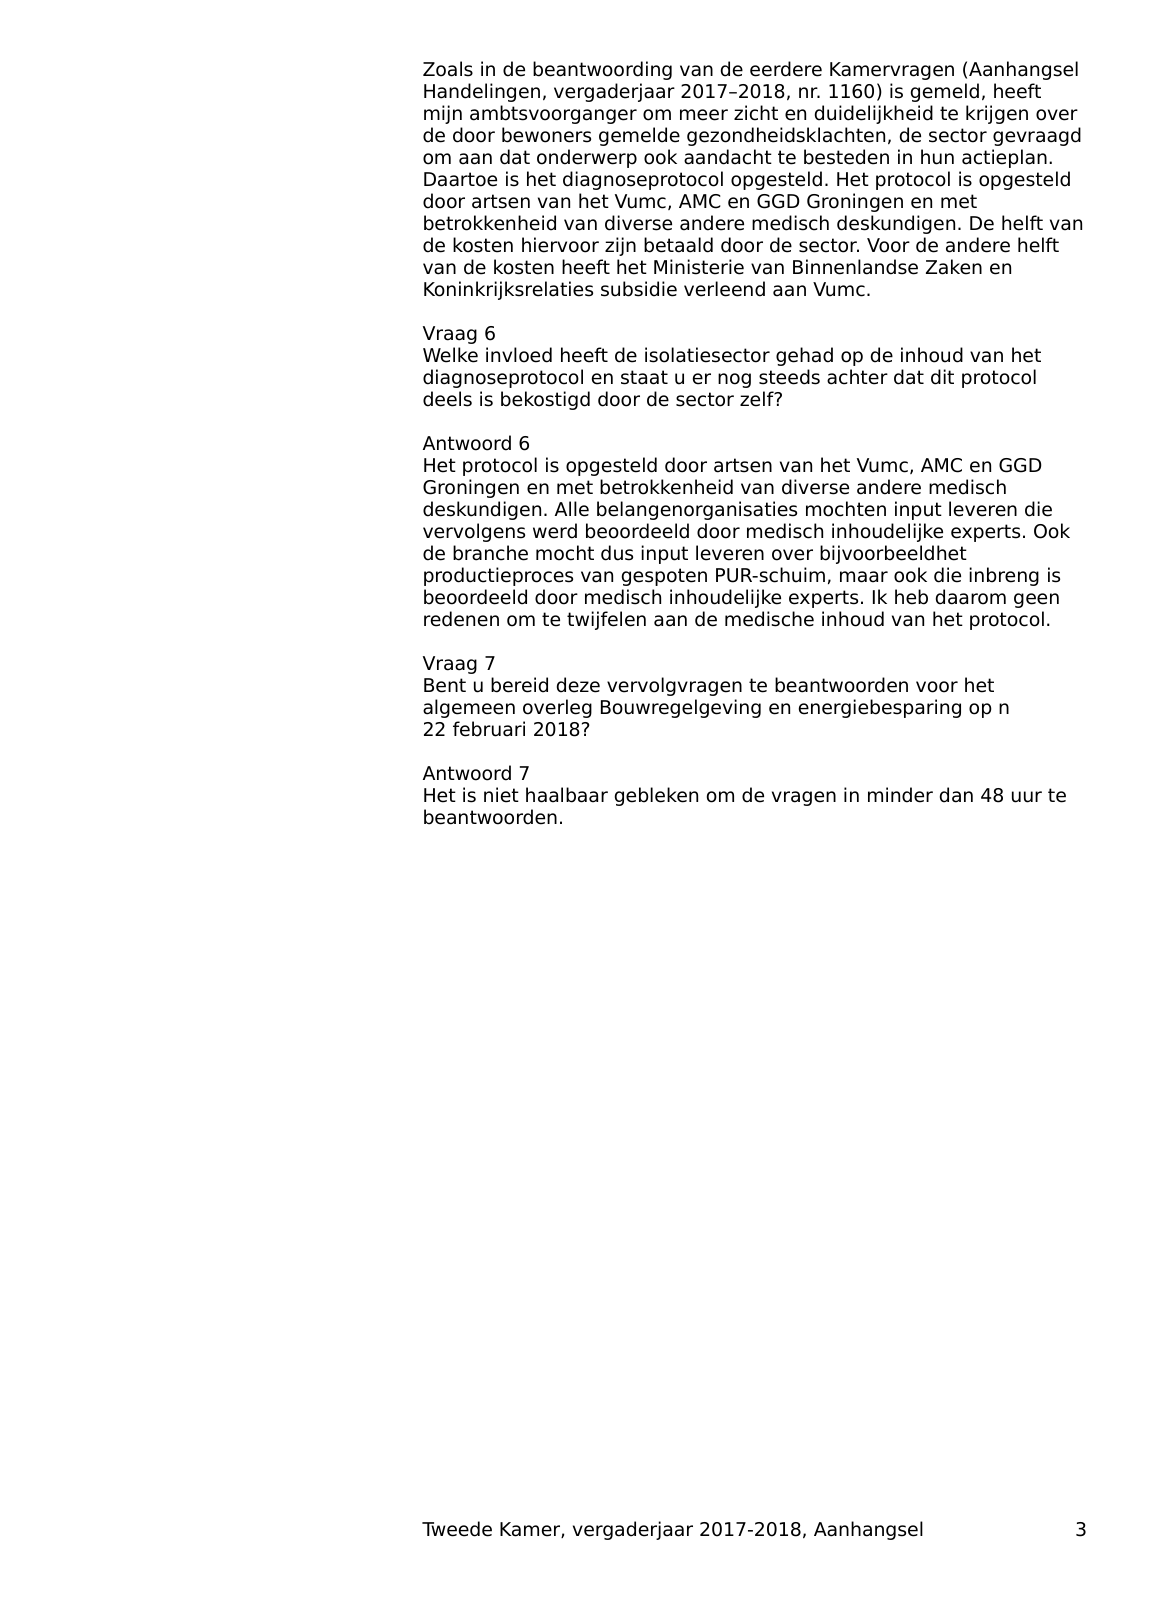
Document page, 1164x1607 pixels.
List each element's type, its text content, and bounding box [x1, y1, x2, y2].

text Het protocol is opgesteld door artsen van het Vumc, AMC en GGD Groningen en met betrokkenheid van diverse andere medisch deskundigen. Alle belangenorganisaties mochten input leveren die vervolgens werd beoordeeld door medisch inhoudelijke experts. Ook de branche mocht dus input leveren over bijvoorbeeldhet productieproces van gespoten PUR-schuim, maar ook die inbreng is beoordeeld door medisch inhoudelijke experts. Ik heb daarom geen redenen om te twijfelen aan de medische inhoud van het protocol. [422, 455, 1087, 631]
text Zoals in de beantwoording van de eerdere Kamervragen (Aanhangsel Handelingen, vergaderjaar 2017–2018, nr. 1160) is gemeld, heeft mijn ambtsvoorganger om meer zicht en duidelijkheid te krijgen over de door bewoners gemelde gezondheidsklachten, de sector gevraagd om aan dat onderwerp ook aandacht te besteden in hun actieplan. Daartoe is het diagnoseprotocol opgesteld. Het protocol is opgesteld door artsen van het Vumc, AMC en GGD Groningen en met betrokkenheid van diverse andere medisch deskundigen. De helft van de kosten hiervoor zijn betaald door de sector. Voor de andere helft van de kosten heeft het Ministerie van Binnenlandse Zaken en Koninkrijksrelaties subsidie verleend aan Vumc. [422, 59, 1087, 301]
text Antwoord 6 [422, 433, 1087, 455]
text Vraag 6 [422, 323, 1087, 345]
text Bent u bereid deze vervolgvragen te beantwoorden voor het algemeen overleg Bouwregelgeving en energiebesparing op n 22 februari 2018? [422, 675, 1087, 741]
text Welke invloed heeft de isolatiesector gehad op de inhoud van het diagnoseprotocol en staat u er nog steeds achter dat dit protocol deels is bekostigd door de sector zelf? [422, 345, 1087, 411]
text Het is niet haalbaar gebleken om de vragen in minder dan 48 uur te beantwoorden. [422, 785, 1087, 829]
text Antwoord 7 [422, 763, 1087, 785]
text Vraag 7 [422, 653, 1087, 675]
